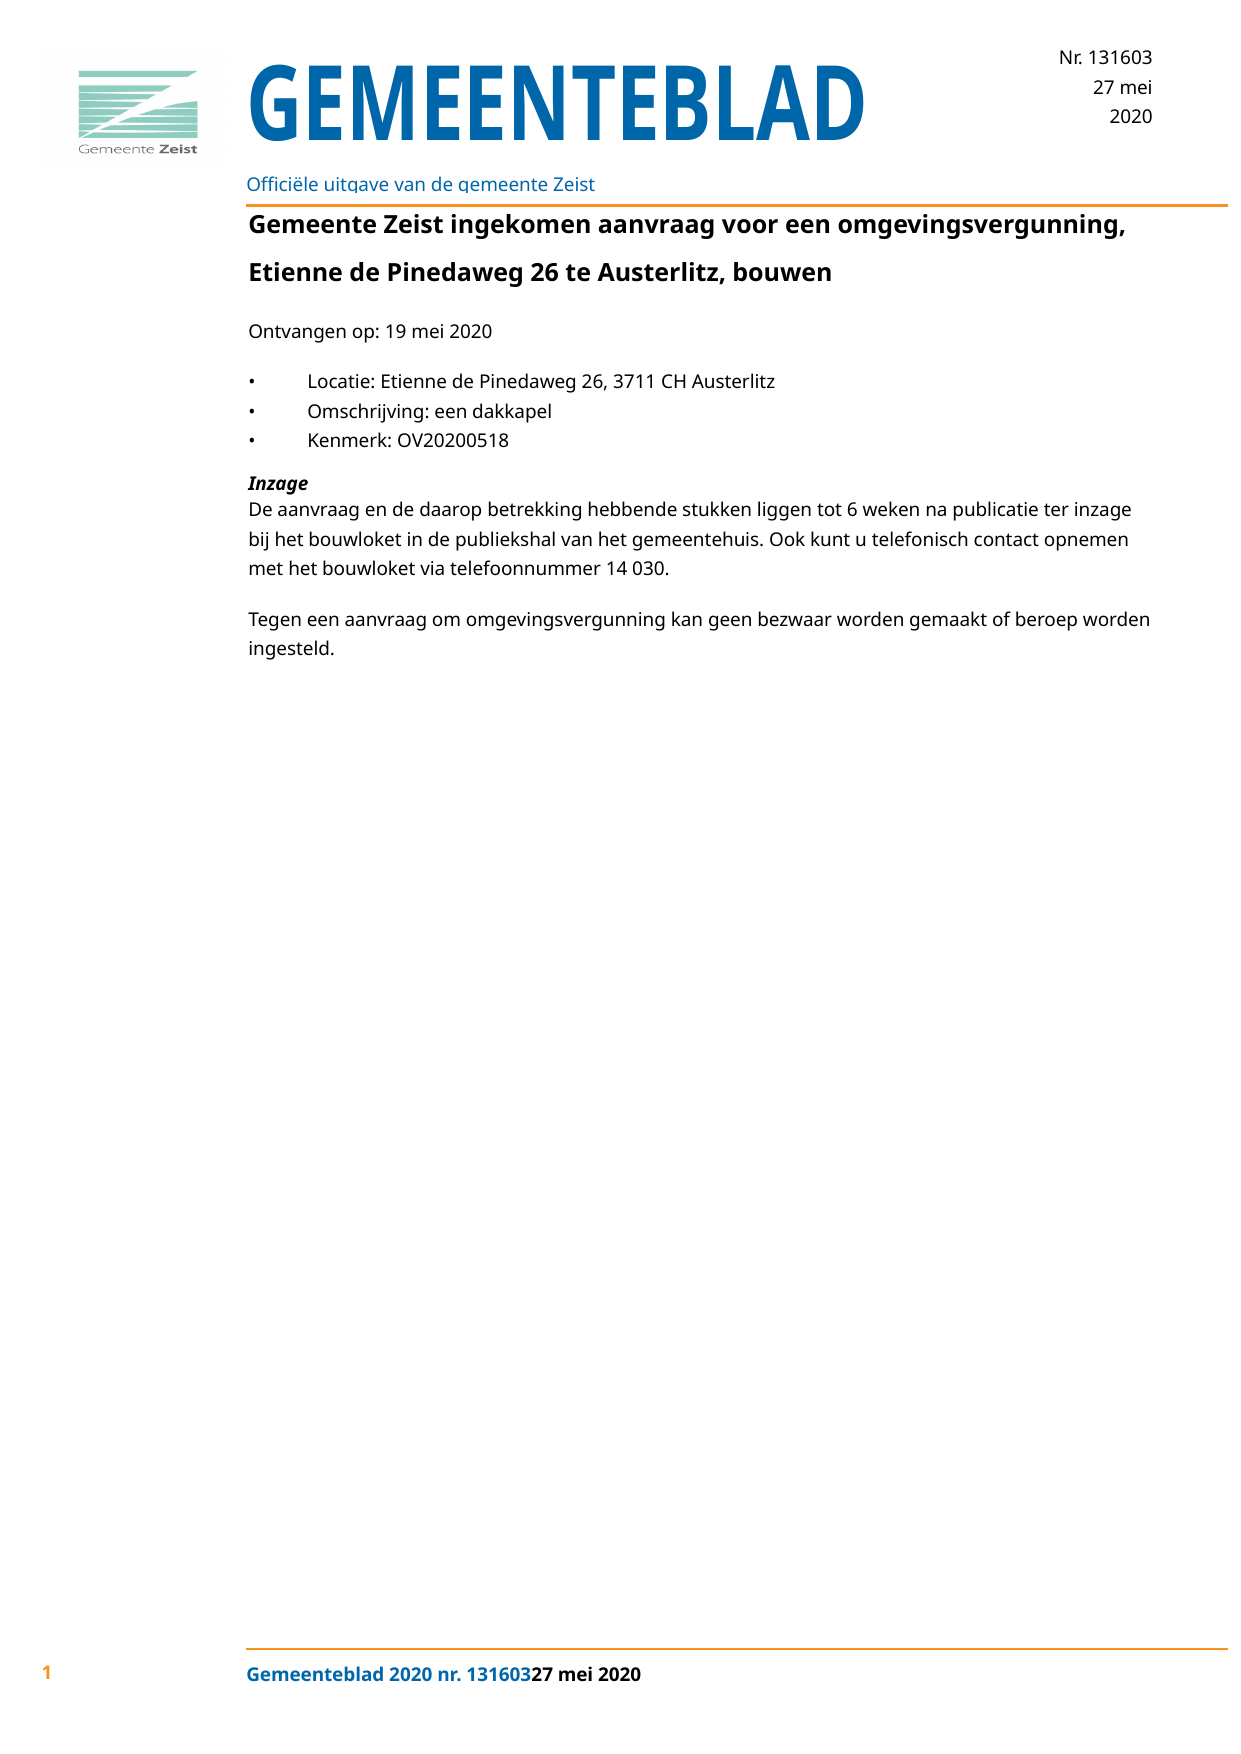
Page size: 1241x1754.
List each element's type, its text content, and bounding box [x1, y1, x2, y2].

text Ontvangen op: 19 mei 2020 [248, 318, 1152, 344]
text Inzage [248, 471, 1152, 496]
list Kenmerk: OV20200518 [248, 427, 1152, 453]
picture [41, 47, 231, 172]
list Omschrijving: een dakkapel [248, 398, 1152, 424]
list Locatie: Etienne de Pinedaweg 26, 3711 CH Austerlitz [248, 368, 1152, 394]
text Tegen een aanvraag om omgevingsvergunning kan geen bezwaar worden gemaakt of beroep worden ingesteld. [248, 606, 1152, 661]
text De aanvraag en de daarop betrekking hebbende stukken liggen tot 6 weken na publicatie ter inzage bij het bouwloket in de publiekshal van het gemeentehuis. Ook kunt u telefonisch contact opnemen met het bouwloket via telefoonnummer 14 030. [248, 496, 1152, 581]
text Gemeente Zeist ingekomen aanvraag voor een omgevingsvergunning, Etienne de Pinedaweg 26 te Austerlitz, bouwen [248, 207, 1152, 288]
